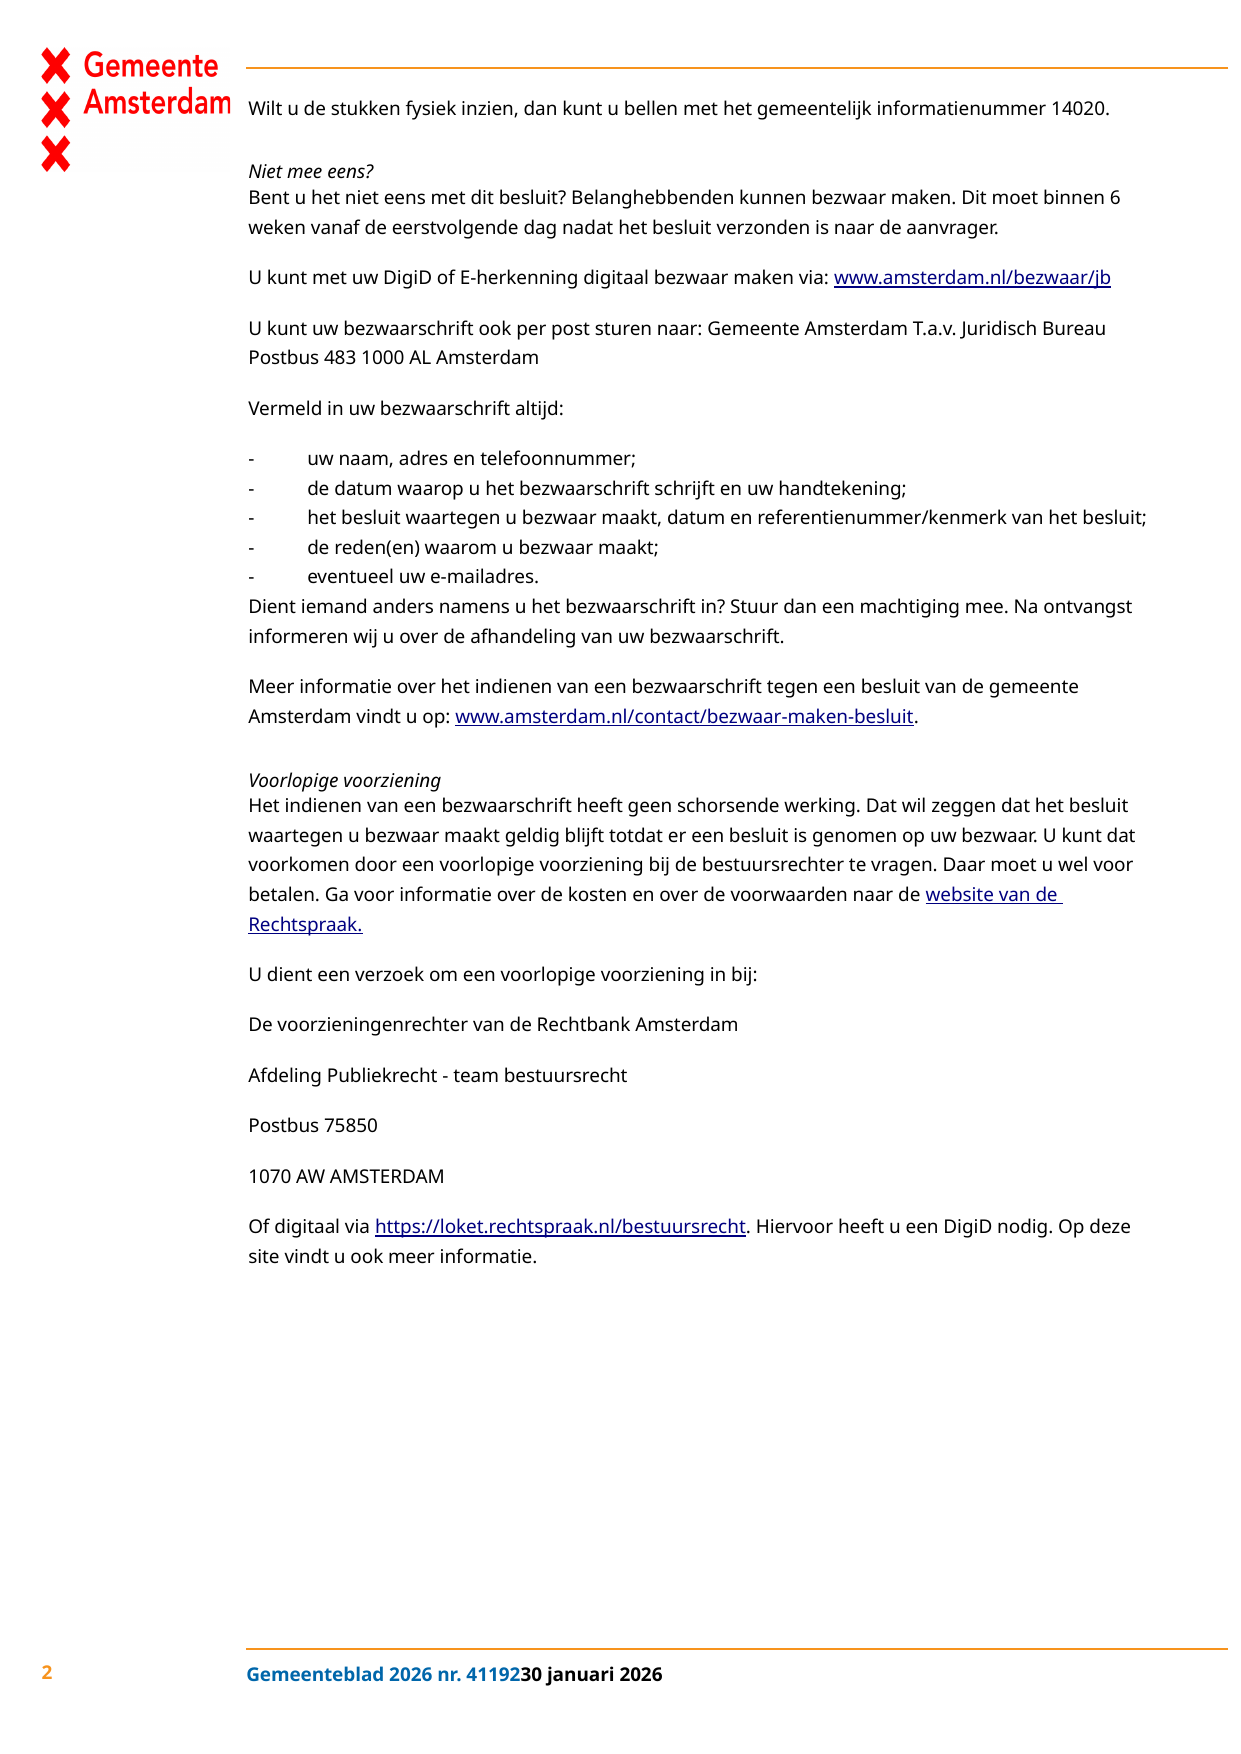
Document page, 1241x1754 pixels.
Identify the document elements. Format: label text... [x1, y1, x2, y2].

text Meer informatie over het indienen van een bezwaarschrift tegen een besluit van de gemeente Amsterdam vindt u op: www.amsterdam.nl/contact/bezwaar-maken-besluit. [248, 673, 1152, 728]
list uw naam, adres en telefoonnummer; [248, 445, 1152, 471]
text U kunt met uw DigiD of E-herkenning digitaal bezwaar maken via: www.amsterdam.nl/bezwaar/jb [248, 264, 1152, 290]
text Afdeling Publiekrecht - team bestuursrecht [248, 1062, 1152, 1088]
text U dient een verzoek om een voorlopige voorziening in bij: [248, 961, 1152, 987]
text U kunt uw bezwaarschrift ook per post sturen naar: Gemeente Amsterdam T.a.v. Juridisch Bureau Postbus 483 1000 AL Amsterdam [248, 315, 1152, 370]
list de reden(en) waarom u bezwaar maakt; [248, 534, 1152, 560]
list de datum waarop u het bezwaarschrift schrijft en uw handtekening; [248, 475, 1152, 501]
text Postbus 75850 [248, 1112, 1152, 1138]
text Dient iemand anders namens u het bezwaarschrift in? Stuur dan een machtiging mee. Na ontvangst informeren wij u over de afhandeling van uw bezwaarschrift. [248, 593, 1152, 648]
list eventueel uw e-mailadres. [248, 564, 1152, 589]
text Vermeld in uw bezwaarschrift altijd: [248, 395, 1152, 421]
text Bent u het niet eens met dit besluit? Belanghebbenden kunnen bezwaar maken. Dit moet binnen 6 weken vanaf de eerstvolgende dag nadat het besluit verzonden is naar de aanvrager. [248, 184, 1152, 240]
text Voorlopige voorziening [248, 767, 1152, 792]
picture [41, 47, 231, 172]
text Niet mee eens? [248, 159, 1152, 184]
text Of digitaal via https://loket.rechtspraak.nl/bestuursrecht. Hiervoor heeft u een DigiD nodig. Op deze site vindt u ook meer informatie. [248, 1213, 1152, 1269]
text Wilt u de stukken fysiek inzien, dan kunt u bellen met het gemeentelijk informatienummer 14020. [248, 95, 1152, 121]
text Het indienen van een bezwaarschrift heeft geen schorsende werking. Dat wil zeggen dat het besluit waartegen u bezwaar maakt geldig blijft totdat er een besluit is genomen op uw bezwaar. U kunt dat voorkomen door een voorlopige voorziening bij de bestuursrechter te vragen. Daar moet u wel voor betalen. Ga voor informatie over de kosten en over de voorwaarden naar de website van de Rechtspraak. [248, 792, 1152, 937]
text De voorzieningenrechter van de Rechtbank Amsterdam [248, 1012, 1152, 1037]
text 1070 AW AMSTERDAM [248, 1163, 1152, 1189]
list het besluit waartegen u bezwaar maakt, datum en referentienummer/kenmerk van het besluit; [248, 504, 1152, 530]
